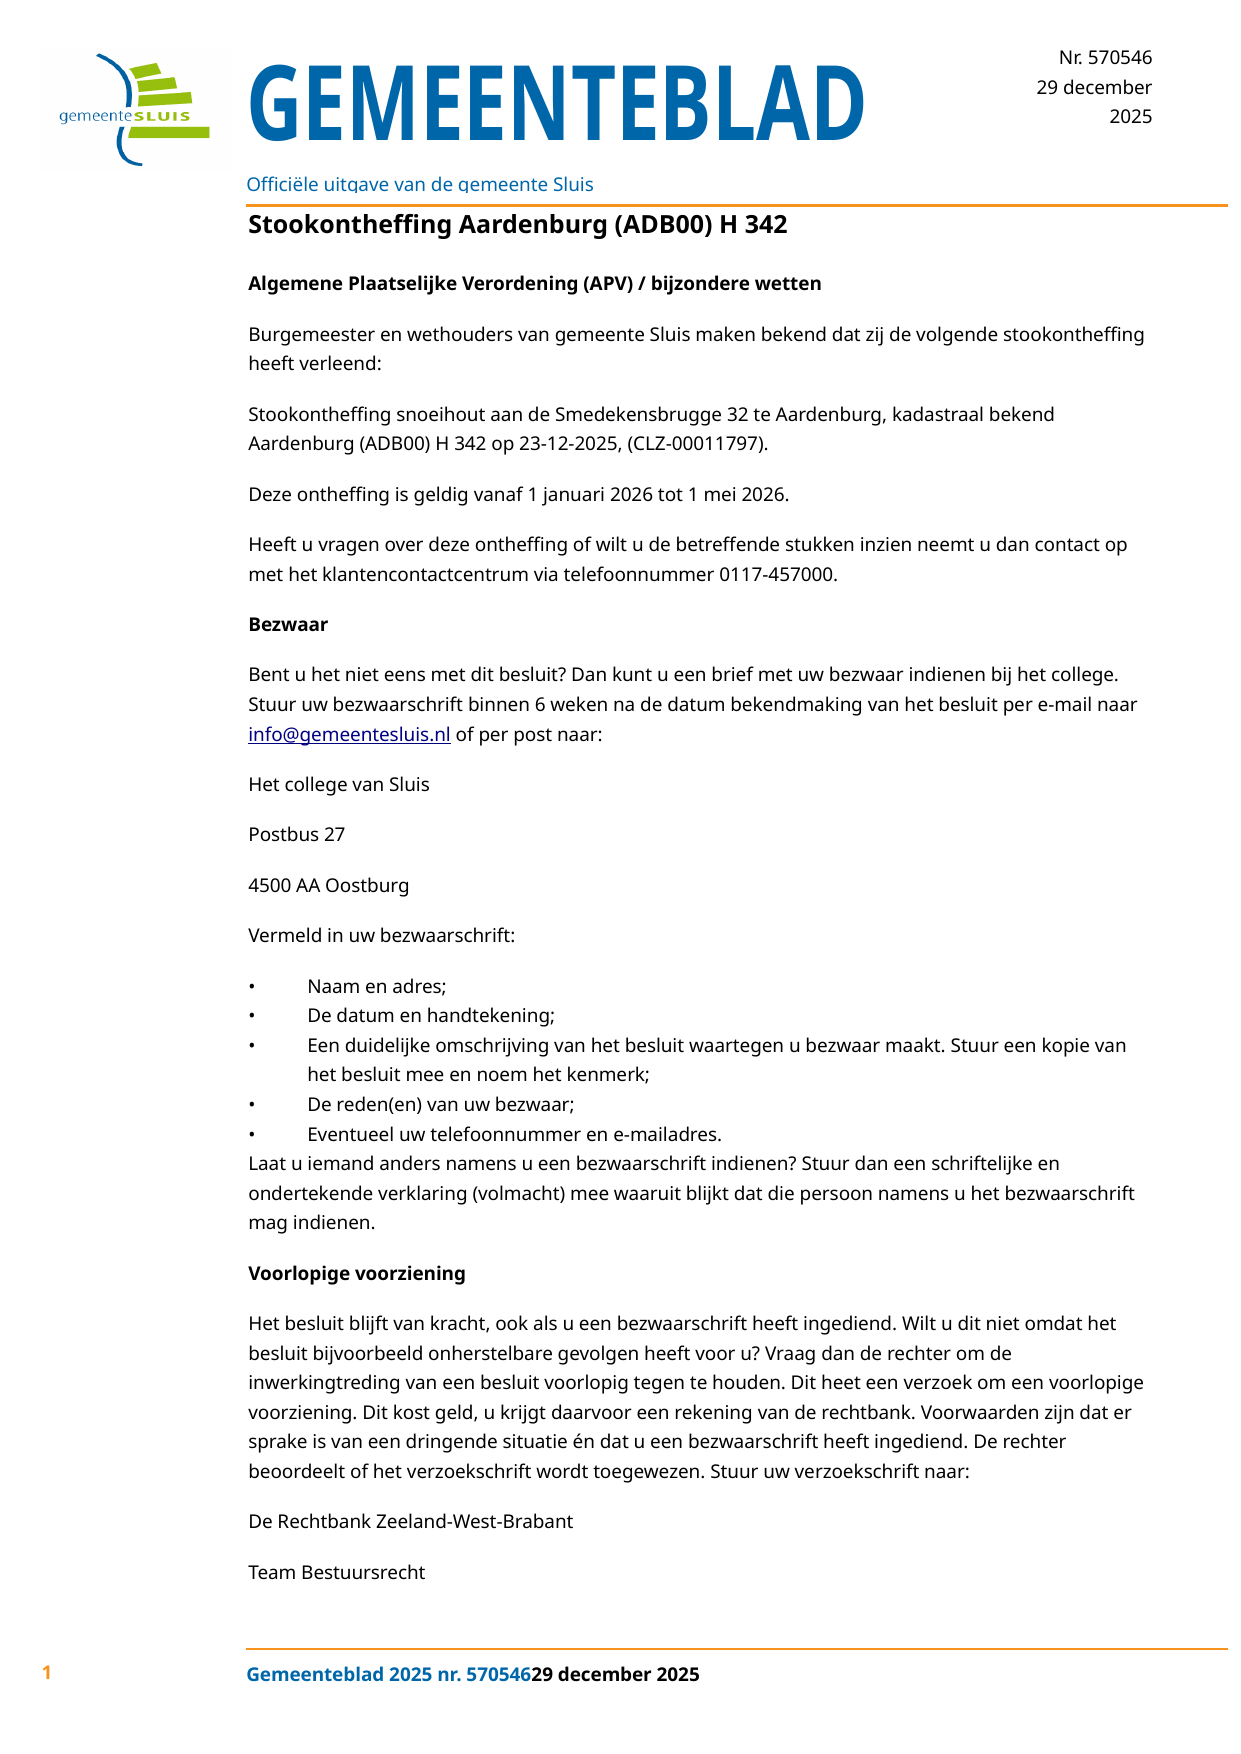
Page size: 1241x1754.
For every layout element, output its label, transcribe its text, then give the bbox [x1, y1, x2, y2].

list De datum en handtekening; [248, 1002, 1152, 1028]
text Deze ontheffing is geldig vanaf 1 januari 2026 tot 1 mei 2026. [248, 481, 1152, 506]
text Voorlopige voorziening [248, 1260, 1152, 1286]
list De reden(en) van uw bezwaar; [248, 1091, 1152, 1117]
list Naam en adres; [248, 973, 1152, 998]
list Eventueel uw telefoonnummer en e-mailadres. [248, 1121, 1152, 1146]
text Vermeld in uw bezwaarschrift: [248, 922, 1152, 948]
text Heeft u vragen over deze ontheffing of wilt u de betreffende stukken inzien neemt u dan contact op met het klantencontactcentrum via telefoonnummer 0117-457000. [248, 531, 1152, 586]
text Burgemeester en wethouders van gemeente Sluis maken bekend dat zij de volgende stookontheffing heeft verleend: [248, 321, 1152, 376]
text Laat u iemand anders namens u een bezwaarschrift indienen? Stuur dan een schriftelijke en ondertekende verklaring (volmacht) mee waaruit blijkt dat die persoon namens u het bezwaarschrift mag indienen. [248, 1150, 1152, 1235]
text Team Bestuursrecht [248, 1559, 1152, 1585]
text De Rechtbank Zeeland-West-Brabant [248, 1509, 1152, 1534]
text 4500 AA Oostburg [248, 872, 1152, 898]
list Een duidelijke omschrijving van het besluit waartegen u bezwaar maakt. Stuur een kopie van het besluit mee en noem het kenmerk; [248, 1032, 1152, 1087]
text Postbus 27 [248, 822, 1152, 847]
text Stookontheffing Aardenburg (ADB00) H 342 [248, 207, 1152, 241]
text Algemene Plaatselijke Verordening (APV) / bijzondere wetten [248, 270, 1152, 296]
text Het besluit blijft van kracht, ook als u een bezwaarschrift heeft ingediend. Wilt u dit niet omdat het besluit bijvoorbeeld onherstelbare gevolgen heeft voor u? Vraag dan de rechter om de inwerkingtreding van een besluit voorlopig tegen te houden. Dit heet een verzoek om een voorlopige voorziening. Dit kost geld, u krijgt daarvoor een rekening van de rechtbank. Voorwaarden zijn dat er sprake is van een dringende situatie én dat u een bezwaarschrift heeft ingediend. De rechter beoordeelt of het verzoekschrift wordt toegewezen. Stuur uw verzoekschrift naar: [248, 1310, 1152, 1484]
picture [41, 47, 231, 172]
text Stookontheffing snoeihout aan de Smedekensbrugge 32 te Aardenburg, kadastraal bekend Aardenburg (ADB00) H 342 op 23-12-2025, (CLZ-00011797). [248, 401, 1152, 456]
text Het college van Sluis [248, 771, 1152, 797]
text Bent u het niet eens met dit besluit? Dan kunt u een brief met uw bezwaar indienen bij het college. Stuur uw bezwaarschrift binnen 6 weken na de datum bekendmaking van het besluit per e-mail naar info@gemeentesluis.nl of per post naar: [248, 662, 1152, 746]
text Bezwaar [248, 611, 1152, 637]
